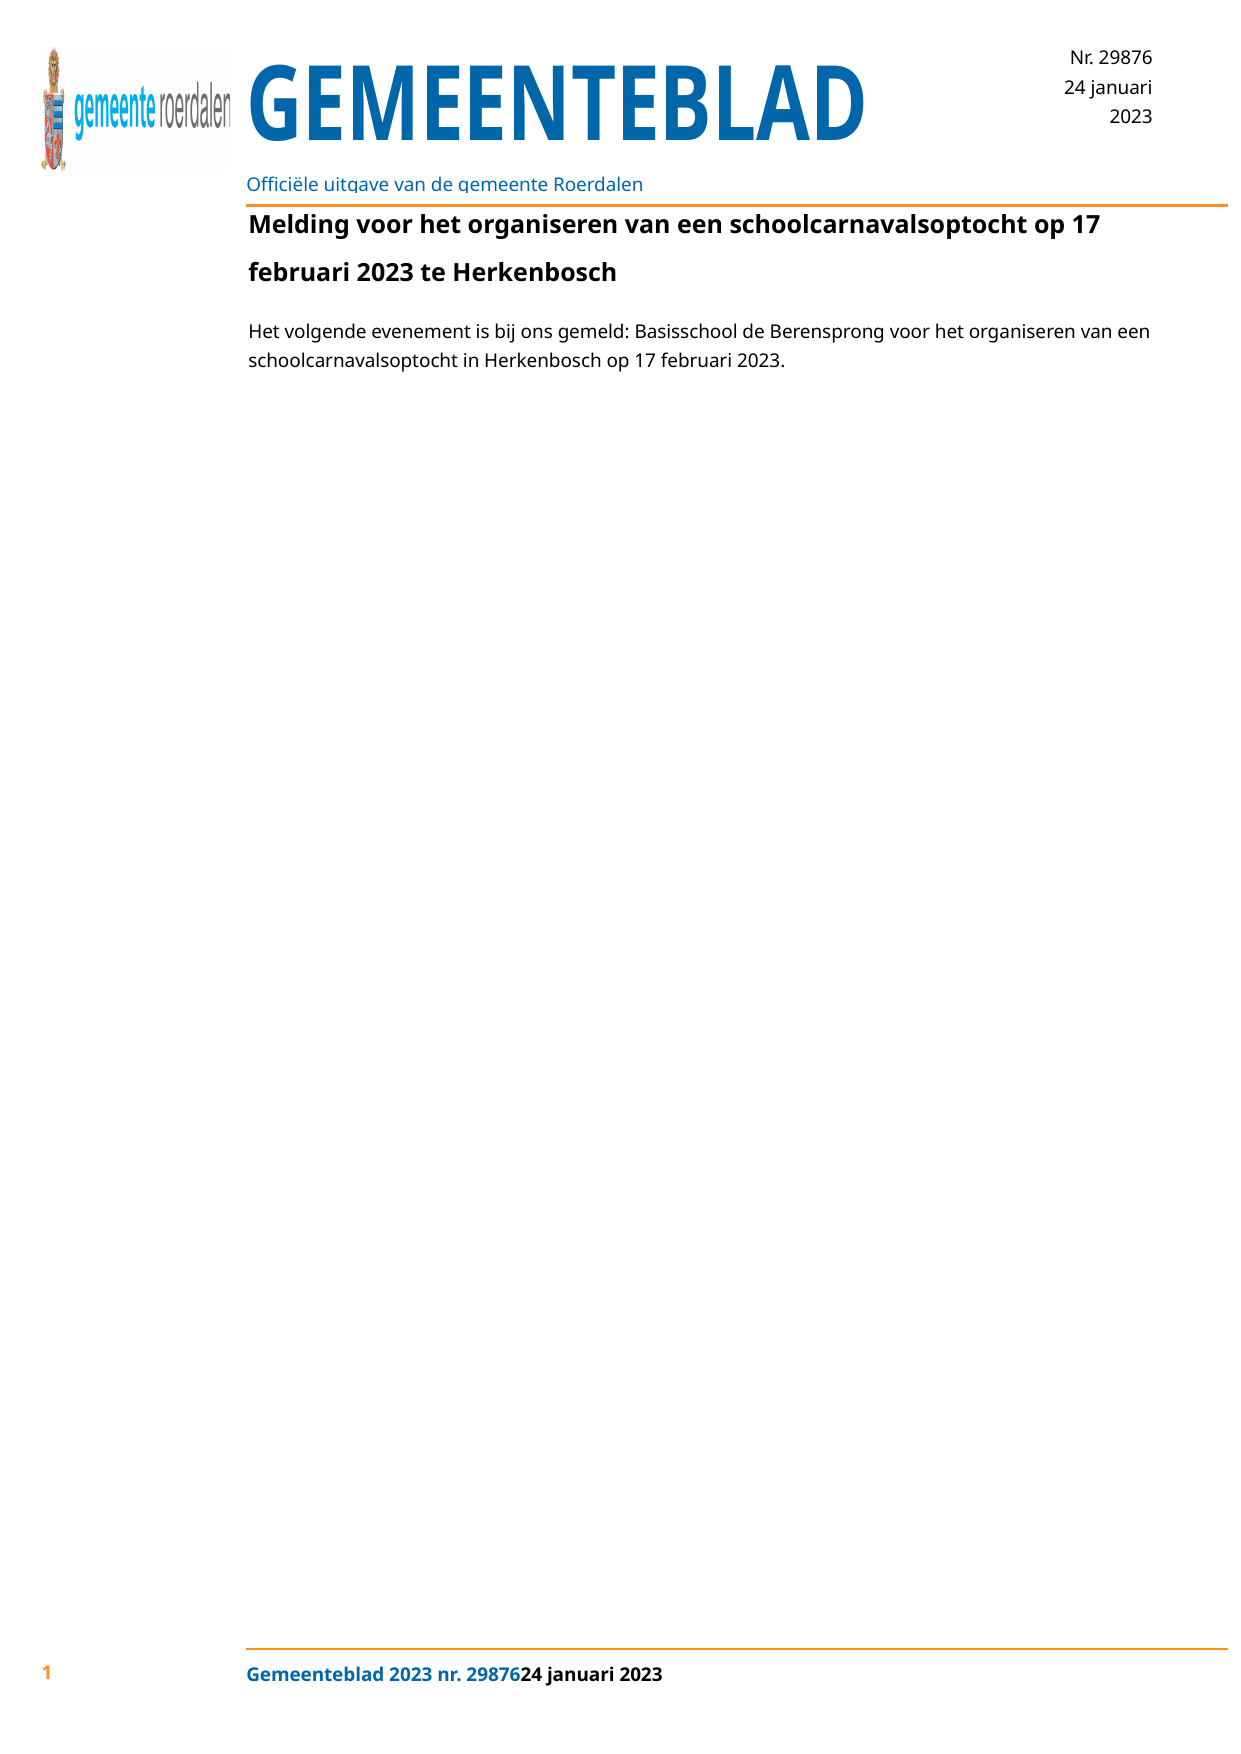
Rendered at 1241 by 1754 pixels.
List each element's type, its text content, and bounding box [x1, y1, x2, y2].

text Melding voor het organiseren van een schoolcarnavalsoptocht op 17 februari 2023 te Herkenbosch [248, 207, 1152, 288]
text Het volgende evenement is bij ons gemeld: Basisschool de Berensprong voor het organiseren van een schoolcarnavalsoptocht in Herkenbosch op 17 februari 2023. [248, 318, 1152, 373]
picture [41, 47, 231, 172]
